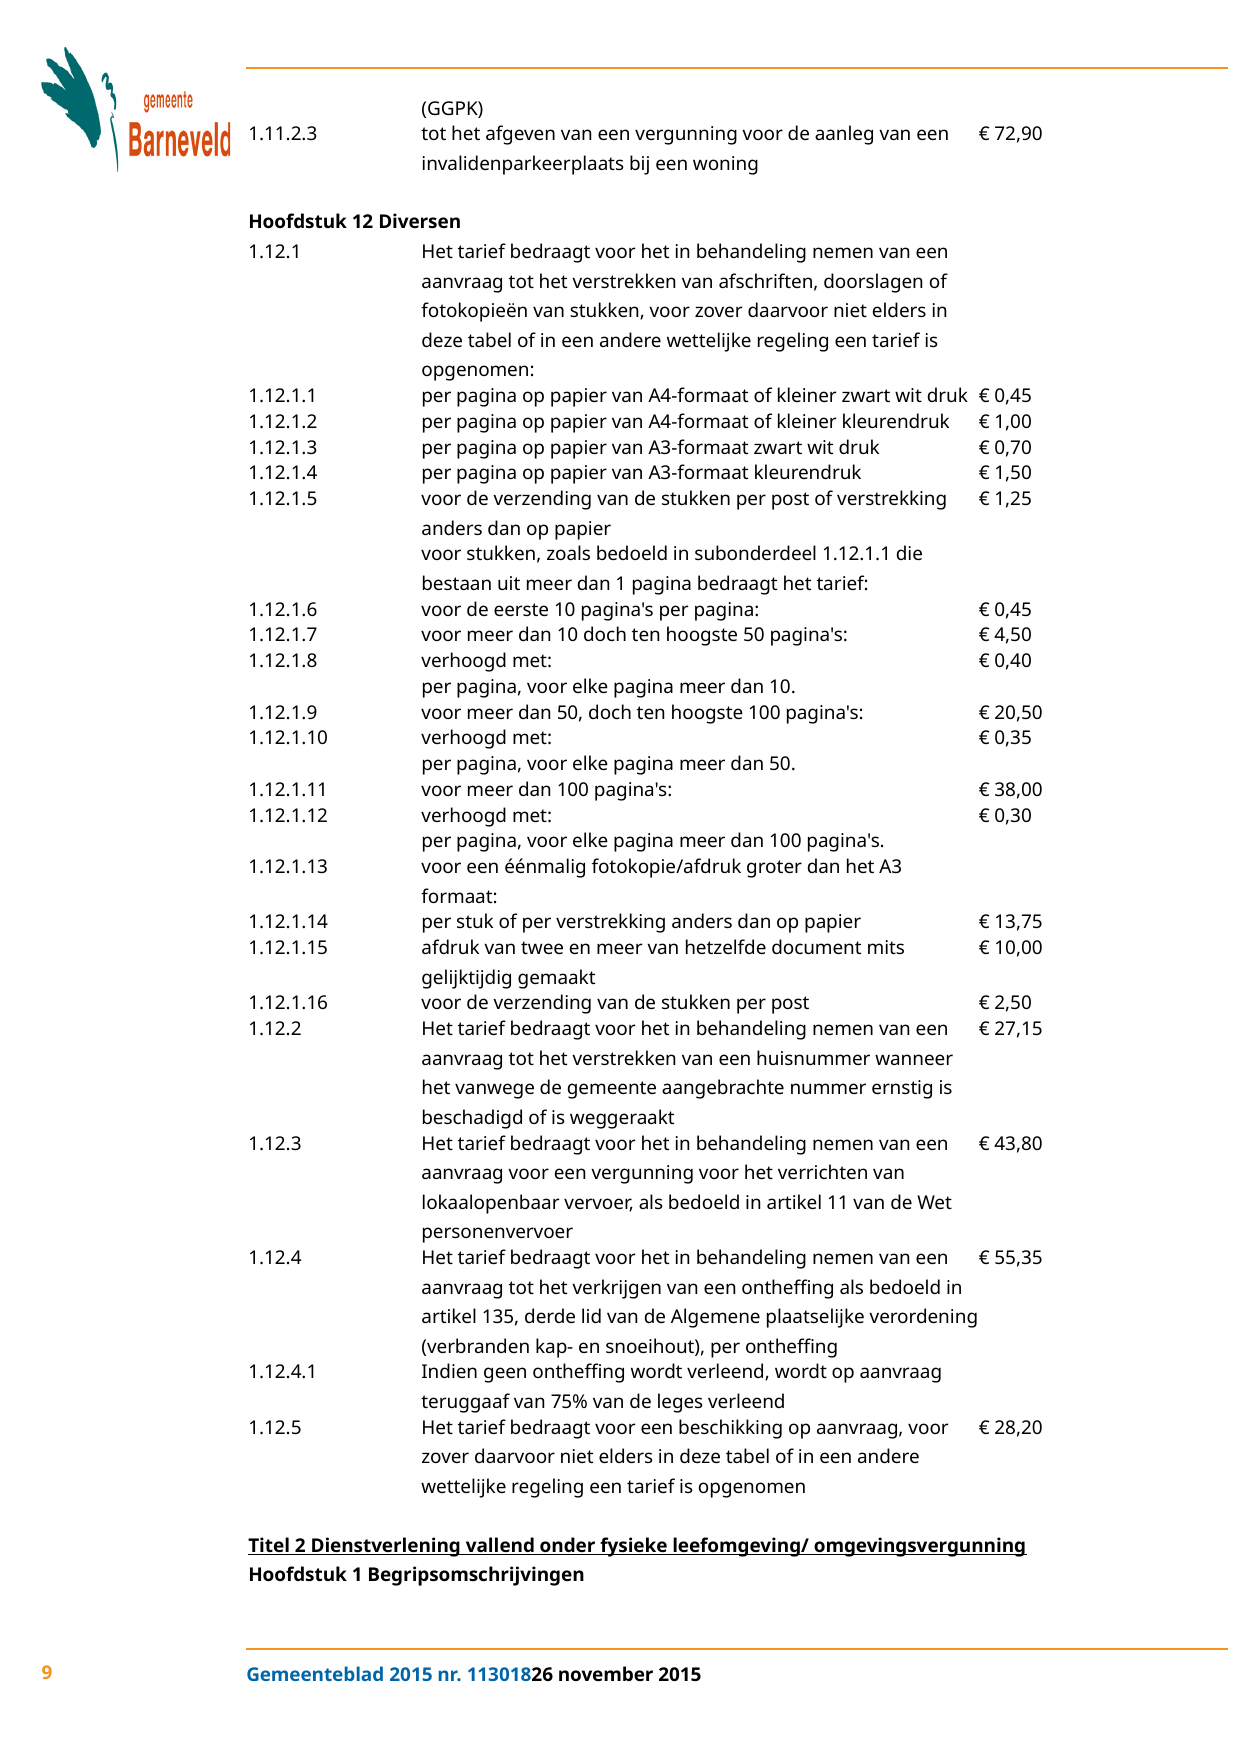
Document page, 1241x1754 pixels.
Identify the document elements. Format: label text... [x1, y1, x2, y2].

table_cell 1.12.1.6 [248, 596, 421, 622]
table_cell 1.12.1.9 [248, 699, 421, 724]
table_cell 1.12.2 [248, 1015, 421, 1130]
table_cell 1.12.1.8 [248, 648, 421, 673]
table_cell € 1,50 [979, 460, 1152, 485]
table_cell 1.12.1.2 [248, 408, 421, 434]
table_cell 1.12.1.13 [248, 853, 421, 908]
table_cell per pagina op papier van A3-formaat kleurendruk [421, 460, 978, 485]
table_cell € 0,30 [979, 802, 1152, 827]
table_cell tot het afgeven van een vergunning voor de aanleg van een invalidenparkeerplaats bij een woning [421, 121, 978, 176]
table_cell per pagina, voor elke pagina meer dan 50. [421, 750, 978, 776]
table_cell € 0,45 [979, 596, 1152, 622]
table_cell Het tarief bedraagt voor het in behandeling nemen van een aanvraag voor een vergunning voor het verrichten van lokaalopenbaar vervoer, als bedoeld in artikel 11 van de Wet personenvervoer [421, 1130, 978, 1244]
table_cell 1.12.1.5 [248, 485, 421, 541]
table_cell [248, 750, 421, 776]
table_cell [979, 1359, 1152, 1414]
text Titel 2 Dienstverlening vallend onder fysieke leefomgeving/ omgevingsvergunning [248, 1532, 1152, 1557]
table_cell € 10,00 [979, 934, 1152, 989]
table_cell € 0,70 [979, 434, 1152, 459]
table_cell € 2,50 [979, 990, 1152, 1015]
table_cell [979, 673, 1152, 699]
table_cell € 0,45 [979, 383, 1152, 408]
table_cell per stuk of per verstrekking anders dan op papier [421, 909, 978, 934]
table_header Het tarief bedraagt voor het in behandeling nemen van een aanvraag tot het verstrekken van afschriften, doorslagen of fotokopieën van stukken, voor zover daarvoor niet elders in deze tabel of in een andere wettelijke regeling een tarief is opgenomen: [421, 238, 978, 382]
table_cell Het tarief bedraagt voor een beschikking op aanvraag, voor zover daarvoor niet elders in deze tabel of in een andere wettelijke regeling een tarief is opgenomen [421, 1414, 978, 1499]
table_cell [979, 853, 1152, 908]
table_cell € 28,20 [979, 1414, 1152, 1499]
picture [41, 47, 231, 172]
table_header 1.12.1 [248, 238, 421, 382]
table_cell 1.11.2.3 [248, 121, 421, 176]
table_cell 1.12.3 [248, 1130, 421, 1244]
table_cell 1.12.1.15 [248, 934, 421, 989]
table_cell [979, 95, 1152, 121]
table_cell per pagina, voor elke pagina meer dan 10. [421, 673, 978, 699]
table_cell [248, 95, 421, 121]
table_cell Indien geen ontheffing wordt verleend, wordt op aanvraag teruggaaf van 75% van de leges verleend [421, 1359, 978, 1414]
table_cell voor de verzending van de stukken per post [421, 990, 978, 1015]
table_cell [979, 541, 1152, 596]
table_cell [248, 541, 421, 596]
table_cell 1.12.1.7 [248, 622, 421, 647]
table_cell 1.12.4.1 [248, 1359, 421, 1414]
table_cell verhoogd met: [421, 648, 978, 673]
table_cell [979, 828, 1152, 853]
table_cell 1.12.1.10 [248, 725, 421, 750]
table_cell voor de eerste 10 pagina's per pagina: [421, 596, 978, 622]
table_cell € 72,90 [979, 121, 1152, 176]
table_cell € 1,00 [979, 408, 1152, 434]
table_cell voor meer dan 50, doch ten hoogste 100 pagina's: [421, 699, 978, 724]
table_cell € 38,00 [979, 776, 1152, 802]
table_cell (GGPK) [421, 95, 978, 121]
table_cell € 27,15 [979, 1015, 1152, 1130]
table_cell 1.12.1.14 [248, 909, 421, 934]
table_cell afdruk van twee en meer van hetzelfde document mits gelijktijdig gemaakt [421, 934, 978, 989]
table_cell € 0,35 [979, 725, 1152, 750]
table_cell voor meer dan 100 pagina's: [421, 776, 978, 802]
table_cell 1.12.1.3 [248, 434, 421, 459]
table_cell per pagina, voor elke pagina meer dan 100 pagina's. [421, 828, 978, 853]
table_cell 1.12.5 [248, 1414, 421, 1499]
table_cell per pagina op papier van A4-formaat of kleiner zwart wit druk [421, 383, 978, 408]
table_cell € 0,40 [979, 648, 1152, 673]
table_cell € 43,80 [979, 1130, 1152, 1244]
table_cell € 1,25 [979, 485, 1152, 541]
table_cell 1.12.1.16 [248, 990, 421, 1015]
table_cell 1.12.1.11 [248, 776, 421, 802]
table_cell per pagina op papier van A3-formaat zwart wit druk [421, 434, 978, 459]
table_cell voor stukken, zoals bedoeld in subonderdeel 1.12.1.1 die bestaan uit meer dan 1 pagina bedraagt het tarief: [421, 541, 978, 596]
table_cell verhoogd met: [421, 725, 978, 750]
table_cell € 13,75 [979, 909, 1152, 934]
table_cell Het tarief bedraagt voor het in behandeling nemen van een aanvraag tot het verstrekken van een huisnummer wanneer het vanwege de gemeente aangebrachte nummer ernstig is beschadigd of is weggeraakt [421, 1015, 978, 1130]
table_cell per pagina op papier van A4-formaat of kleiner kleurendruk [421, 408, 978, 434]
table_cell € 55,35 [979, 1244, 1152, 1359]
table_cell voor een éénmalig fotokopie/afdruk groter dan het A3 formaat: [421, 853, 978, 908]
table_cell € 4,50 [979, 622, 1152, 647]
table_cell voor de verzending van de stukken per post of verstrekking anders dan op papier [421, 485, 978, 541]
text Hoofdstuk 12 Diversen [248, 209, 1152, 234]
table_cell Het tarief bedraagt voor het in behandeling nemen van een aanvraag tot het verkrijgen van een ontheffing als bedoeld in artikel 135, derde lid van de Algemene plaatselijke verordening (verbranden kap- en snoeihout), per ontheffing [421, 1244, 978, 1359]
table_cell 1.12.1.4 [248, 460, 421, 485]
table_cell voor meer dan 10 doch ten hoogste 50 pagina's: [421, 622, 978, 647]
table_cell € 20,50 [979, 699, 1152, 724]
text Hoofdstuk 1 Begripsomschrijvingen [248, 1561, 1152, 1587]
table_cell 1.12.1.12 [248, 802, 421, 827]
table_cell 1.12.4 [248, 1244, 421, 1359]
table_cell [979, 750, 1152, 776]
table_header [979, 238, 1152, 382]
table_cell verhoogd met: [421, 802, 978, 827]
table_cell 1.12.1.1 [248, 383, 421, 408]
table_cell [248, 828, 421, 853]
table_cell [248, 673, 421, 699]
